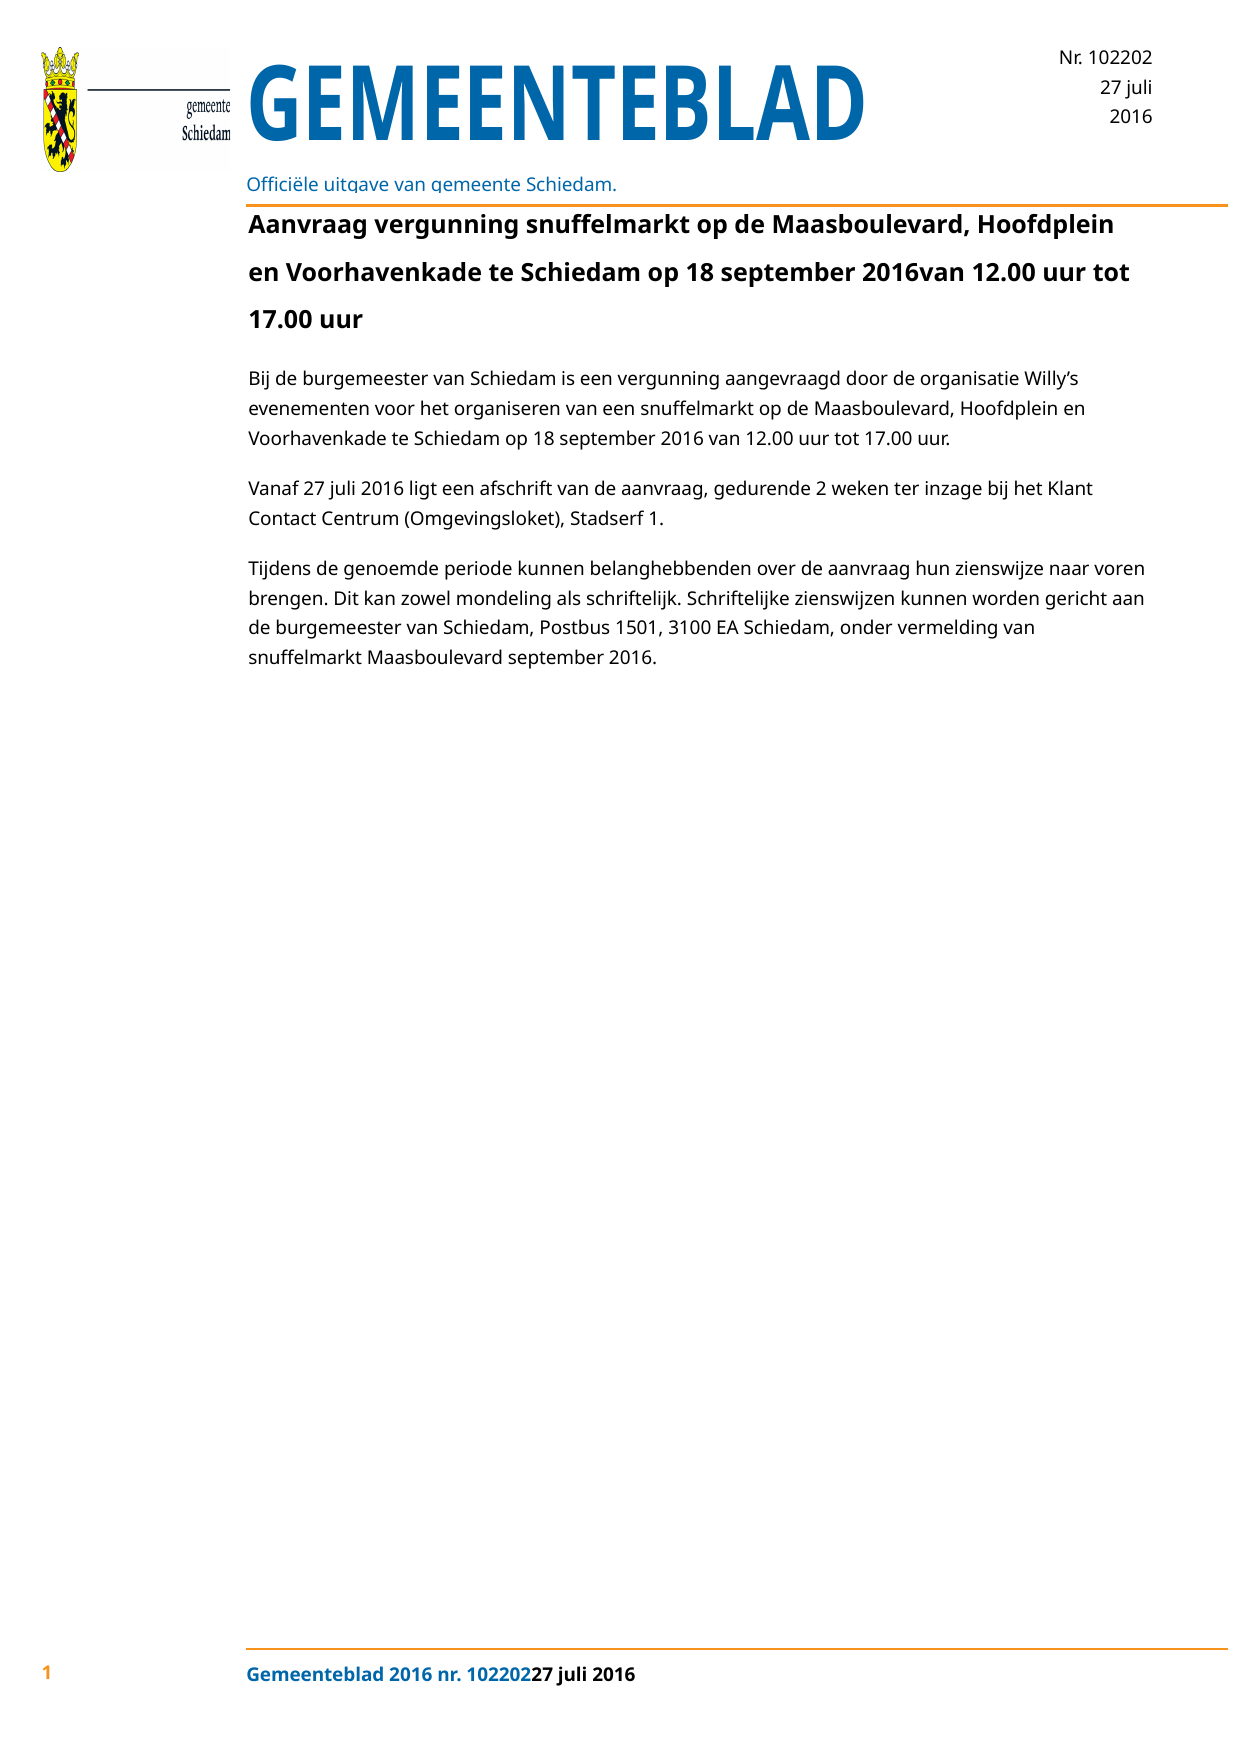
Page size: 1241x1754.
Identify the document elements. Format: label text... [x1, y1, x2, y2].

text Tijdens de genoemde periode kunnen belanghebbenden over de aanvraag hun zienswijze naar voren brengen. Dit kan zowel mondeling als schriftelijk. Schriftelijke zienswijzen kunnen worden gericht aan de burgemeester van Schiedam, Postbus 1501, 3100 EA Schiedam, onder vermelding van snuffelmarkt Maasboulevard september 2016. [248, 555, 1152, 669]
text Aanvraag vergunning snuffelmarkt op de Maasboulevard, Hoofdplein en Voorhavenkade te Schiedam op 18 september 2016van 12.00 uur tot 17.00 uur [248, 207, 1152, 336]
text Bij de burgemeester van Schiedam is een vergunning aangevraagd door de organisatie Willy’s evenementen voor het organiseren van een snuffelmarkt op de Maasboulevard, Hoofdplein en Voorhavenkade te Schiedam op 18 september 2016 van 12.00 uur tot 17.00 uur. [248, 366, 1152, 450]
text Vanaf 27 juli 2016 ligt een afschrift van de aanvraag, gedurende 2 weken ter inzage bij het Klant Contact Centrum (Omgevingsloket), Stadserf 1. [248, 475, 1152, 530]
picture [41, 47, 231, 172]
